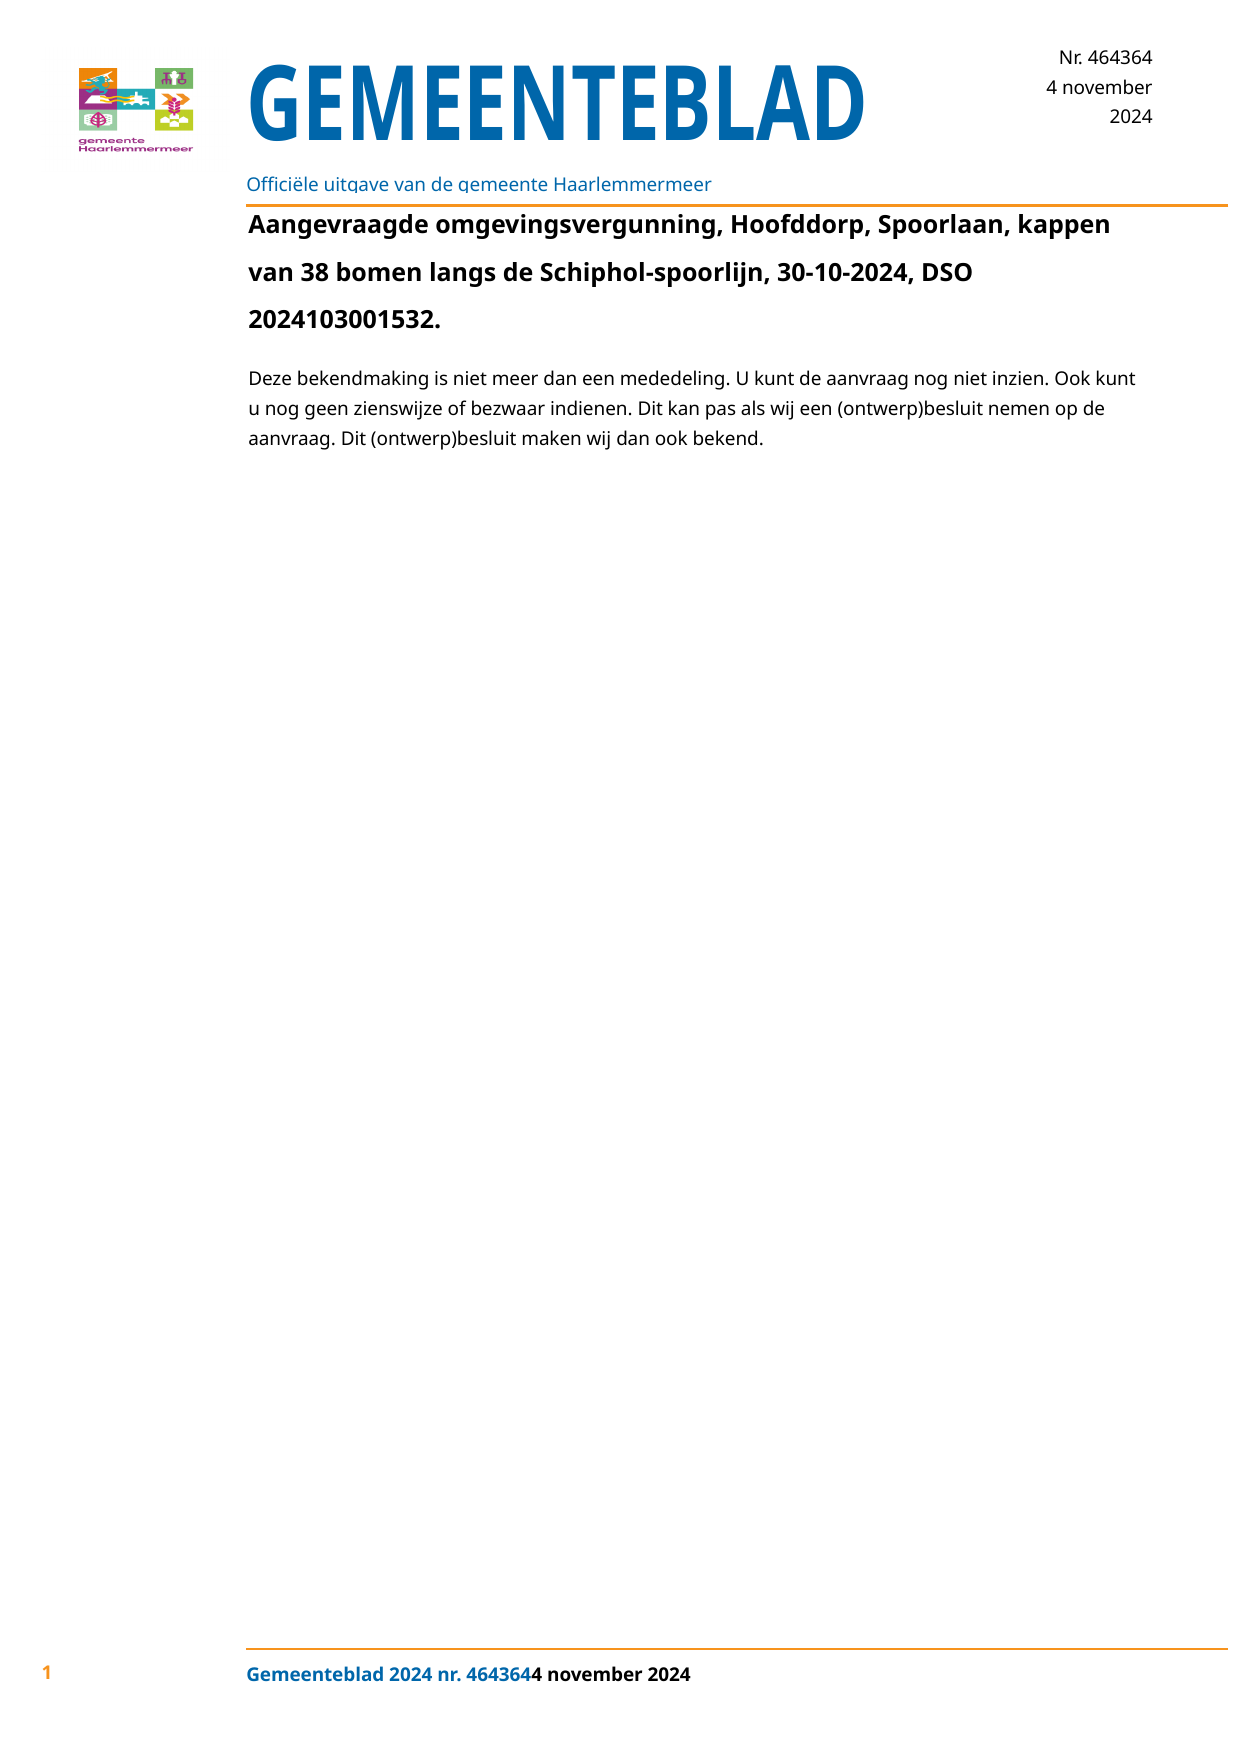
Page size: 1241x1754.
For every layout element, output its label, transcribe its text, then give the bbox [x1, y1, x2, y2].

text Aangevraagde omgevingsvergunning, Hoofddorp, Spoorlaan, kappen van 38 bomen langs de Schiphol-spoorlijn, 30-10-2024, DSO 2024103001532. [248, 207, 1152, 336]
text Deze bekendmaking is niet meer dan een mededeling. U kunt de aanvraag nog niet inzien. Ook kunt u nog geen zienswijze of bezwaar indienen. Dit kan pas als wij een (ontwerp)besluit nemen op de aanvraag. Dit (ontwerp)besluit maken wij dan ook bekend. [248, 366, 1152, 450]
picture [41, 47, 231, 172]
